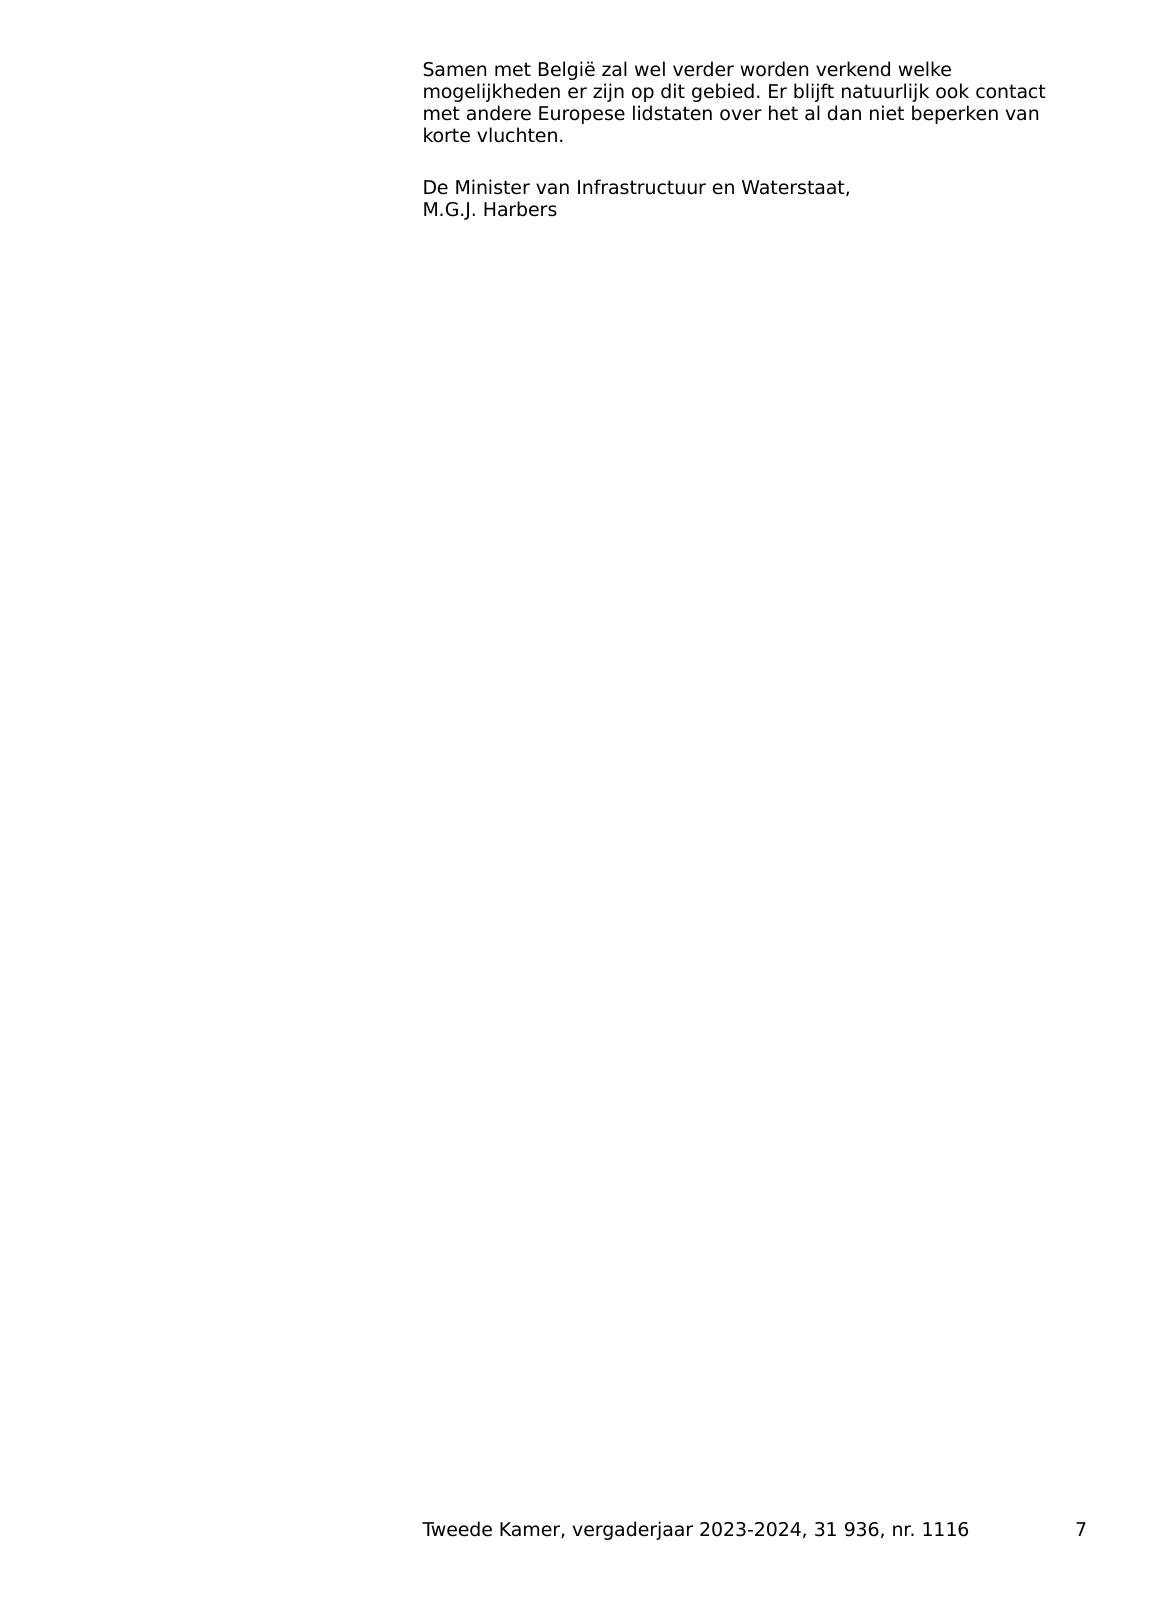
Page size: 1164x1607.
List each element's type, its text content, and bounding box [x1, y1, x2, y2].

text De Minister van Infrastructuur en Waterstaat, M.G.J. Harbers [422, 177, 1087, 221]
text Samen met België zal wel verder worden verkend welke mogelijkheden er zijn op dit gebied. Er blijft natuurlijk ook contact met andere Europese lidstaten over het al dan niet beperken van korte vluchten. [422, 59, 1087, 147]
